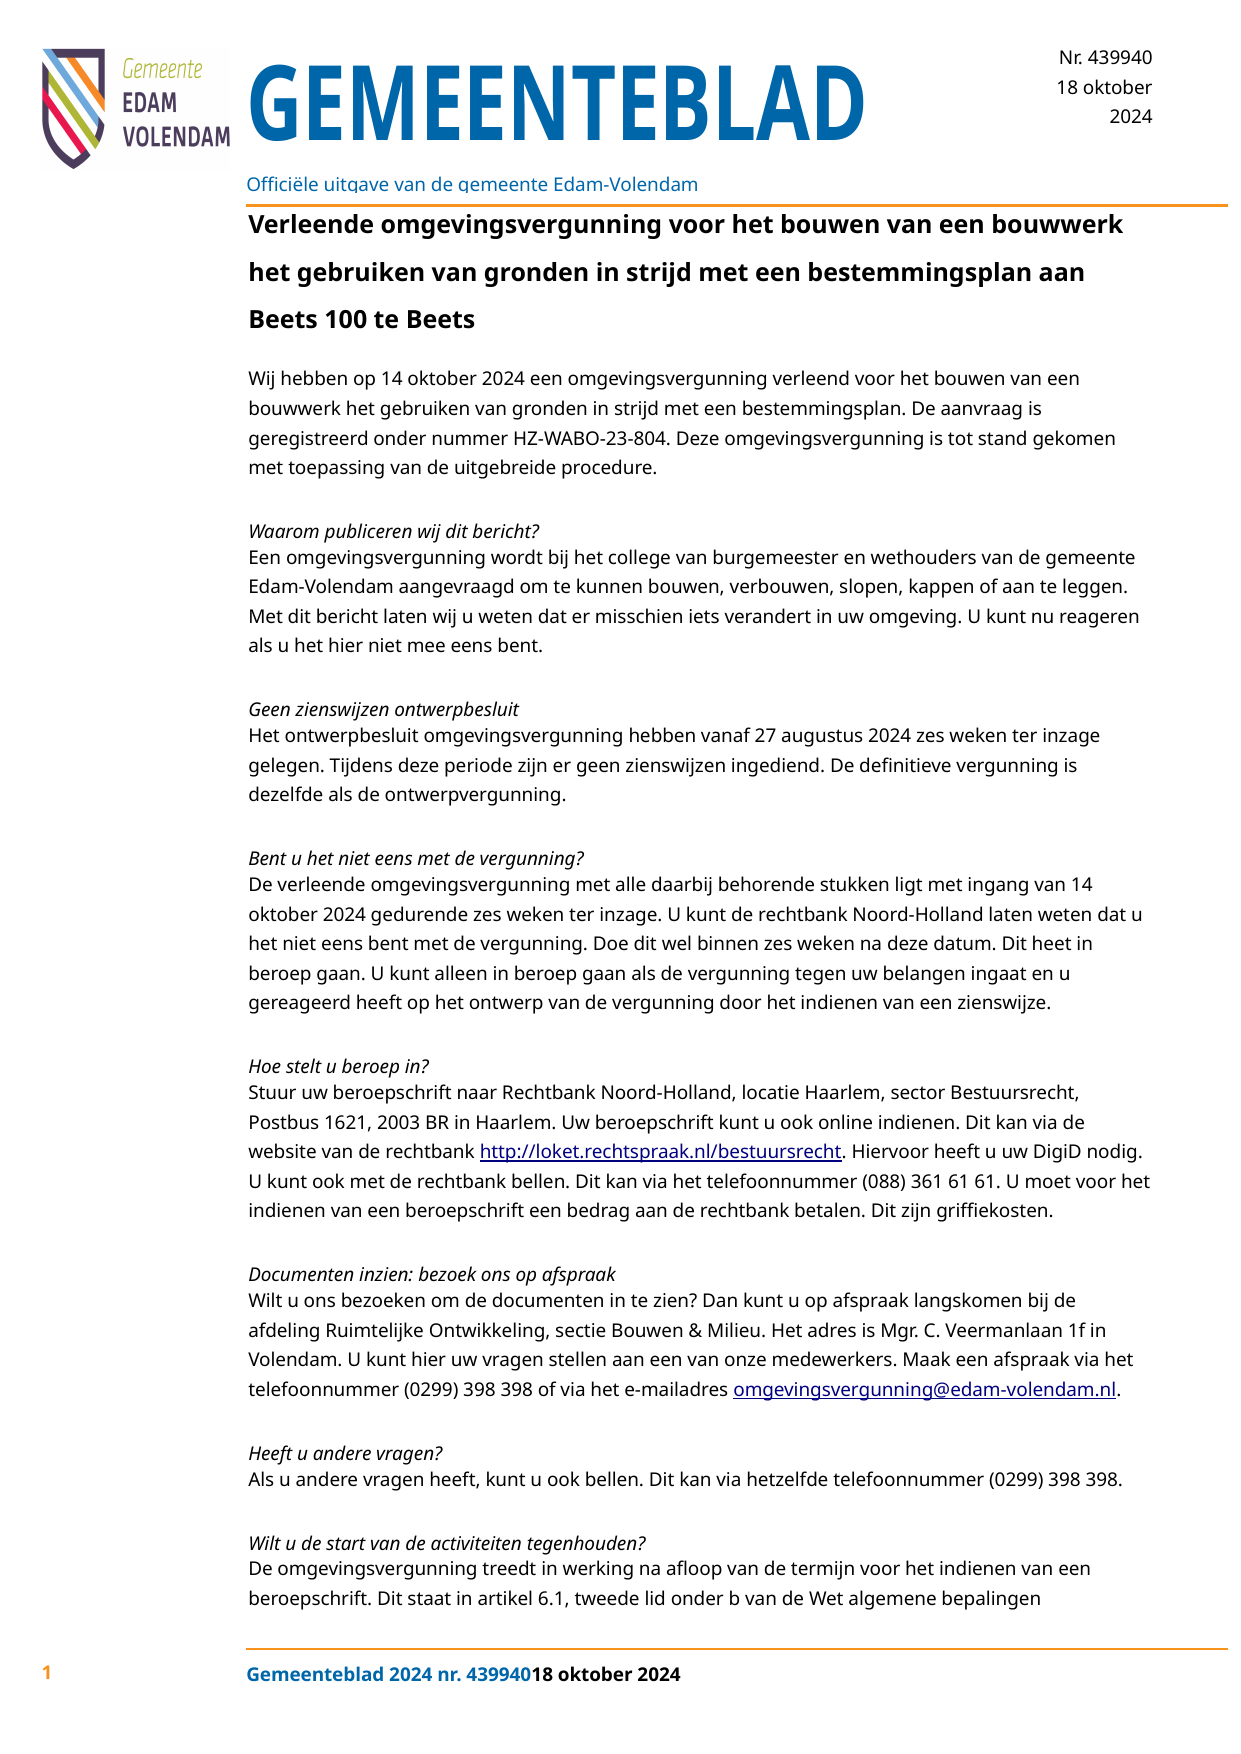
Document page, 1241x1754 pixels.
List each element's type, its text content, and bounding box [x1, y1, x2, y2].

text Wij hebben op 14 oktober 2024 een omgevingsvergunning verleend voor het bouwen van een bouwwerk het gebruiken van gronden in strijd met een bestemmingsplan. De aanvraag is geregistreerd onder nummer HZ-WABO-23-804. Deze omgevingsvergunning is tot stand gekomen met toepassing van de uitgebreide procedure. [248, 366, 1152, 480]
text Waarom publiceren wij dit bericht? [248, 518, 1152, 544]
text Stuur uw beroepschrift naar Rechtbank Noord-Holland, locatie Haarlem, sector Bestuursrecht, Postbus 1621, 2003 BR in Haarlem. Uw beroepschrift kunt u ook online indienen. Dit kan via de website van de rechtbank http://loket.rechtspraak.nl/bestuursrecht. Hiervoor heeft u uw DigiD nodig. U kunt ook met de rechtbank bellen. Dit kan via het telefoonnummer (088) 361 61 61. U moet voor het indienen van een beroepschrift een bedrag aan de rechtbank betalen. Dit zijn griffiekosten. [248, 1079, 1152, 1223]
picture [41, 47, 231, 172]
text Bent u het niet eens met de vergunning? [248, 846, 1152, 871]
text Documenten inzien: bezoek ons op afspraak [248, 1262, 1152, 1287]
text Als u andere vragen heeft, kunt u ook bellen. Dit kan via hetzelfde telefoonnummer (0299) 398 398. [248, 1466, 1152, 1491]
text Geen zienswijzen ontwerpbesluit [248, 697, 1152, 722]
text De omgevingsvergunning treedt in werking na afloop van de termijn voor het indienen van een beroepschrift. Dit staat in artikel 6.1, tweede lid onder b van de Wet algemene bepalingen [248, 1555, 1152, 1611]
text Een omgevingsvergunning wordt bij het college van burgemeester en wethouders van de gemeente Edam-Volendam aangevraagd om te kunnen bouwen, verbouwen, slopen, kappen of aan te leggen. Met dit bericht laten wij u weten dat er misschien iets verandert in uw omgeving. U kunt nu reageren als u het hier niet mee eens bent. [248, 544, 1152, 658]
text Verleende omgevingsvergunning voor het bouwen van een bouwwerk het gebruiken van gronden in strijd met een bestemmingsplan aan Beets 100 te Beets [248, 207, 1152, 336]
text Heeft u andere vragen? [248, 1440, 1152, 1466]
text Wilt u de start van de activiteiten tegenhouden? [248, 1530, 1152, 1555]
text Hoe stelt u beroep in? [248, 1053, 1152, 1079]
text De verleende omgevingsvergunning met alle daarbij behorende stukken ligt met ingang van 14 oktober 2024 gedurende zes weken ter inzage. U kunt de rechtbank Noord-Holland laten weten dat u het niet eens bent met de vergunning. Doe dit wel binnen zes weken na deze datum. Dit heet in beroep gaan. U kunt alleen in beroep gaan als de vergunning tegen uw belangen ingaat en u gereageerd heeft op het ontwerp van de vergunning door het indienen van een zienswijze. [248, 871, 1152, 1015]
text Het ontwerpbesluit omgevingsvergunning hebben vanaf 27 augustus 2024 zes weken ter inzage gelegen. Tijdens deze periode zijn er geen zienswijzen ingediend. De definitieve vergunning is dezelfde als de ontwerpvergunning. [248, 722, 1152, 807]
text Wilt u ons bezoeken om de documenten in te zien? Dan kunt u op afspraak langskomen bij de afdeling Ruimtelijke Ontwikkeling, sectie Bouwen & Milieu. Het adres is Mgr. C. Veermanlaan 1f in Volendam. U kunt hier uw vragen stellen aan een van onze medewerkers. Maak een afspraak via het telefoonnummer (0299) 398 398 of via het e-mailadres omgevingsvergunning@edam-volendam.nl. [248, 1287, 1152, 1402]
